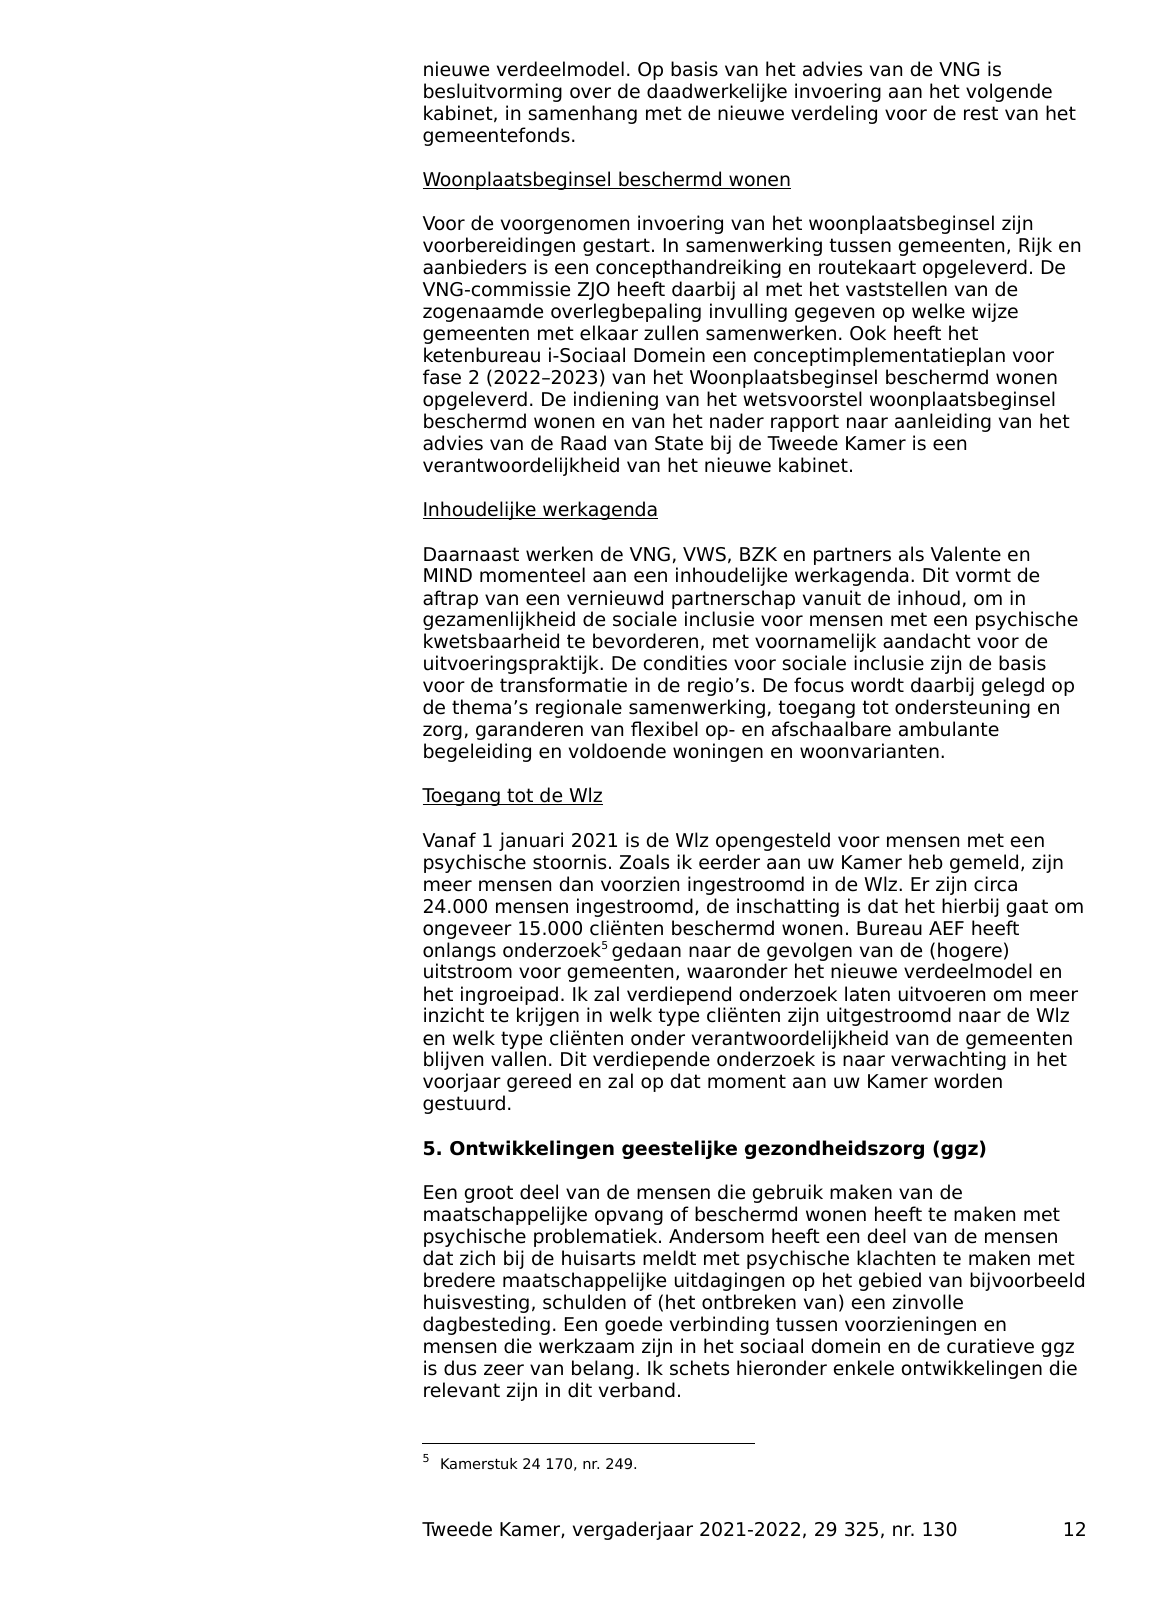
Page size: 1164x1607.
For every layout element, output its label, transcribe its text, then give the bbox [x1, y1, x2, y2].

text nieuwe verdeelmodel. Op basis van het advies van de VNG is besluitvorming over de daadwerkelijke invoering aan het volgende kabinet, in samenhang met de nieuwe verdeling voor de rest van het gemeentefonds. [422, 59, 1087, 147]
text Een groot deel van de mensen die gebruik maken van de maatschappelijke opvang of beschermd wonen heeft te maken met psychische problematiek. Andersom heeft een deel van de mensen dat zich bij de huisarts meldt met psychische klachten te maken met bredere maatschappelijke uitdagingen op het gebied van bijvoorbeeld huisvesting, schulden of (het ontbreken van) een zinvolle dagbesteding. Een goede verbinding tussen voorzieningen en mensen die werkzaam zijn in het sociaal domein en de curatieve ggz is dus zeer van belang. Ik schets hieronder enkele ontwikkelingen die relevant zijn in dit verband. [422, 1182, 1087, 1401]
text Vanaf 1 januari 2021 is de Wlz opengesteld voor mensen met een psychische stoornis. Zoals ik eerder aan uw Kamer heb gemeld, zijn meer mensen dan voorzien ingestroomd in de Wlz. Er zijn circa 24.000 mensen ingestroomd, de inschatting is dat het hierbij gaat om ongeveer 15.000 cliënten beschermd wonen. Bureau AEF heeft onlangs onderzoekgedaan naar de gevolgen van de (hogere) uitstroom voor gemeenten, waaronder het nieuwe verdeelmodel en het ingroeipad. Ik zal verdiepend onderzoek laten uitvoeren om meer inzicht te krijgen in welk type cliënten zijn uitgestroomd naar de Wlz en welk type cliënten onder verantwoordelijkheid van de gemeenten blijven vallen. Dit verdiepende onderzoek is naar verwachting in het voorjaar gereed en zal op dat moment aan uw Kamer worden gestuurd. [422, 829, 1087, 1115]
text Voor de voorgenomen invoering van het woonplaatsbeginsel zijn voorbereidingen gestart. In samenwerking tussen gemeenten, Rijk en aanbieders is een concepthandreiking en routekaart opgeleverd. De VNG-commissie ZJO heeft daarbij al met het vaststellen van de zogenaamde overlegbepaling invulling gegeven op welke wijze gemeenten met elkaar zullen samenwerken. Ook heeft het ketenbureau i-Sociaal Domein een conceptimplementatieplan voor fase 2 (2022–2023) van het Woonplaatsbeginsel beschermd wonen opgeleverd. De indiening van het wetsvoorstel woonplaatsbeginsel beschermd wonen en van het nader rapport naar aanleiding van het advies van de Raad van State bij de Tweede Kamer is een verantwoordelijkheid van het nieuwe kabinet. [422, 213, 1087, 477]
subtitle 5. Ontwikkelingen geestelijke gezondheidszorg (ggz) [422, 1137, 1087, 1159]
subtitle Inhoudelijke werkagenda [422, 499, 1087, 521]
text Daarnaast werken de VNG, VWS, BZK en partners als Valente en MIND momenteel aan een inhoudelijke werkagenda. Dit vormt de aftrap van een vernieuwd partnerschap vanuit de inhoud, om in gezamenlijkheid de sociale inclusie voor mensen met een psychische kwetsbaarheid te bevorderen, met voornamelijk aandacht voor de uitvoeringspraktijk. De condities voor sociale inclusie zijn de basis voor de transformatie in de regio’s. De focus wordt daarbij gelegd op de thema’s regionale samenwerking, toegang tot ondersteuning en zorg, garanderen van flexibel op- en afschaalbare ambulante begeleiding en voldoende woningen en woonvarianten. [422, 543, 1087, 763]
text Kamerstuk 24 170, nr. 249. [422, 1452, 1087, 1474]
subtitle Woonplaatsbeginsel beschermd wonen [422, 169, 1087, 191]
subtitle Toegang tot de Wlz [422, 785, 1087, 807]
